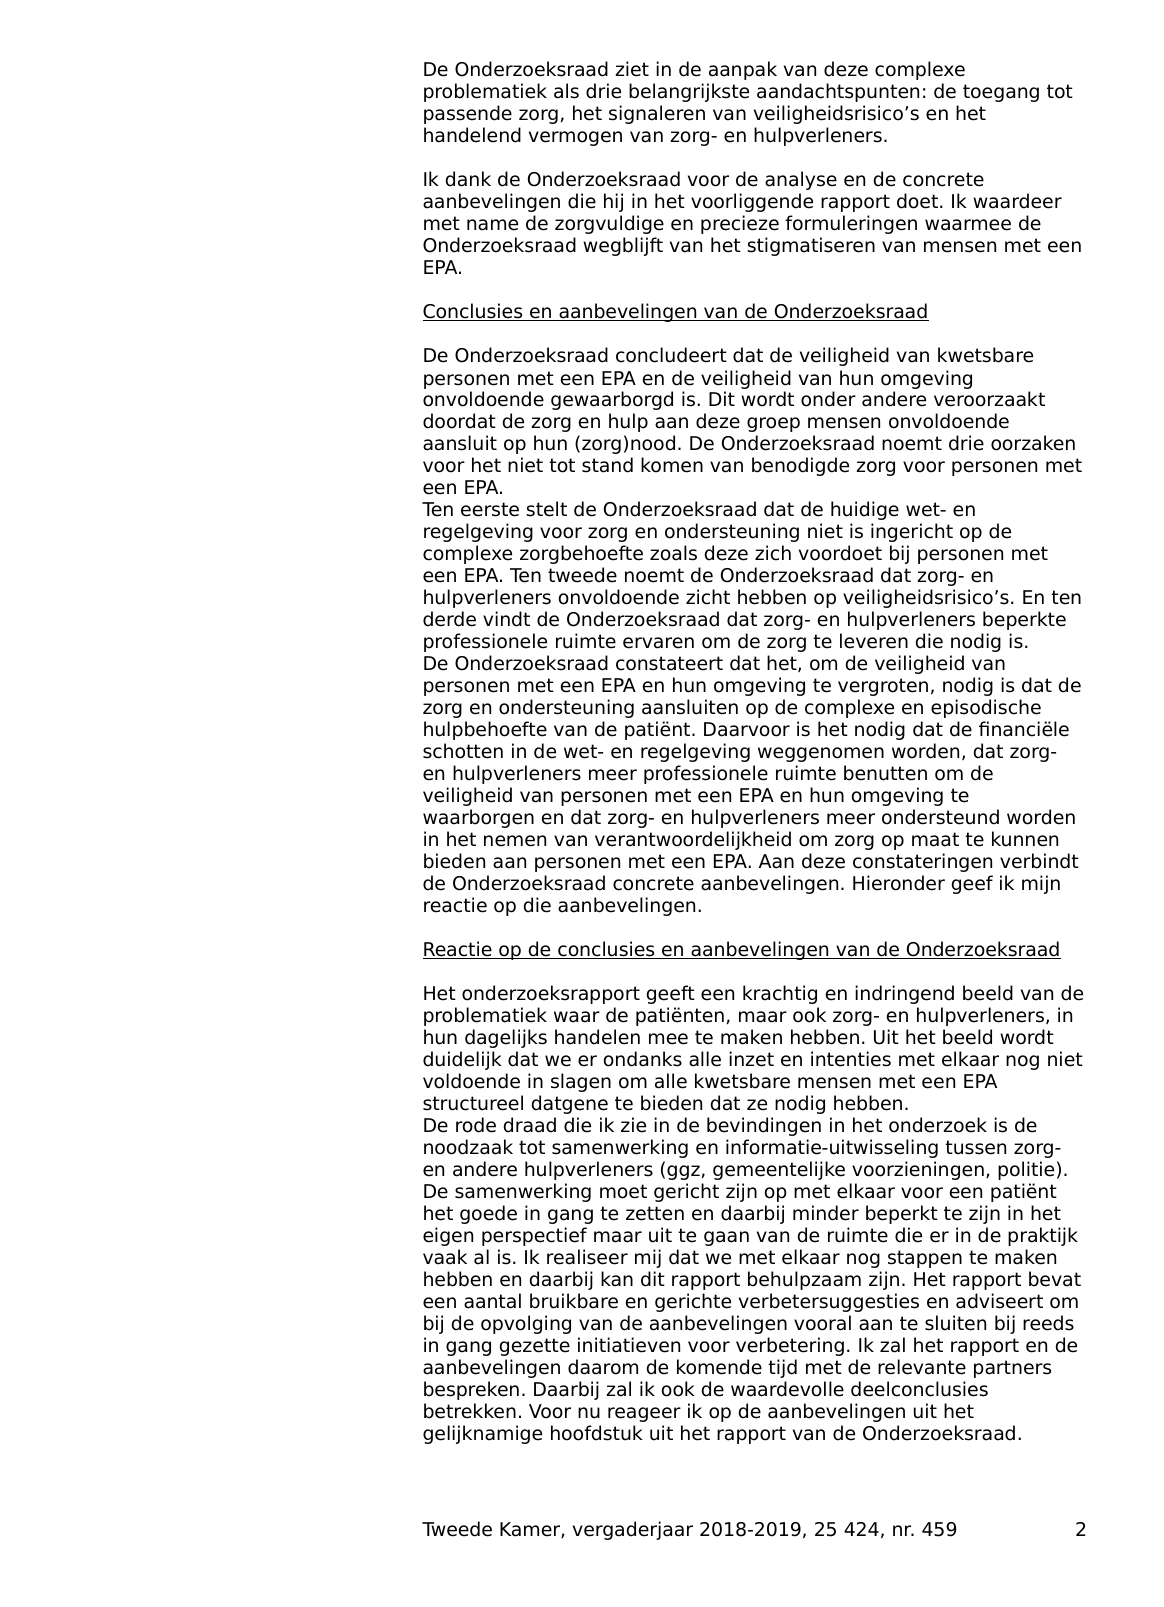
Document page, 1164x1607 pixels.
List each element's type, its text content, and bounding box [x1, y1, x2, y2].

text De Onderzoeksraad constateert dat het, om de veiligheid van personen met een EPA en hun omgeving te vergroten, nodig is dat de zorg en ondersteuning aansluiten op de complexe en episodische hulpbehoefte van de patiënt. Daarvoor is het nodig dat de financiële schotten in de wet- en regelgeving weggenomen worden, dat zorg- en hulpverleners meer professionele ruimte benutten om de veiligheid van personen met een EPA en hun omgeving te waarborgen en dat zorg- en hulpverleners meer ondersteund worden in het nemen van verantwoordelijkheid om zorg op maat te kunnen bieden aan personen met een EPA. Aan deze constateringen verbindt de Onderzoeksraad concrete aanbevelingen. Hieronder geef ik mijn reactie op die aanbevelingen. [422, 653, 1087, 917]
subtitle Conclusies en aanbevelingen van de Onderzoeksraad [422, 301, 1087, 323]
text Ten eerste stelt de Onderzoeksraad dat de huidige wet- en regelgeving voor zorg en ondersteuning niet is ingericht op de complexe zorgbehoefte zoals deze zich voordoet bij personen met een EPA. Ten tweede noemt de Onderzoeksraad dat zorg- en hulpverleners onvoldoende zicht hebben op veiligheidsrisico’s. En ten derde vindt de Onderzoeksraad dat zorg- en hulpverleners beperkte professionele ruimte ervaren om de zorg te leveren die nodig is. [422, 499, 1087, 653]
text De Onderzoeksraad ziet in de aanpak van deze complexe problematiek als drie belangrijkste aandachtspunten: de toegang tot passende zorg, het signaleren van veiligheidsrisico’s en het handelend vermogen van zorg- en hulpverleners. [422, 59, 1087, 147]
text Ik dank de Onderzoeksraad voor de analyse en de concrete aanbevelingen die hij in het voorliggende rapport doet. Ik waardeer met name de zorgvuldige en precieze formuleringen waarmee de Onderzoeksraad wegblijft van het stigmatiseren van mensen met een EPA. [422, 169, 1087, 279]
subtitle Reactie op de conclusies en aanbevelingen van de Onderzoeksraad [422, 939, 1087, 961]
text De Onderzoeksraad concludeert dat de veiligheid van kwetsbare personen met een EPA en de veiligheid van hun omgeving onvoldoende gewaarborgd is. Dit wordt onder andere veroorzaakt doordat de zorg en hulp aan deze groep mensen onvoldoende aansluit op hun (zorg)nood. De Onderzoeksraad noemt drie oorzaken voor het niet tot stand komen van benodigde zorg voor personen met een EPA. [422, 345, 1087, 499]
text De rode draad die ik zie in de bevindingen in het onderzoek is de noodzaak tot samenwerking en informatie-uitwisseling tussen zorg- en andere hulpverleners (ggz, gemeentelijke voorzieningen, politie). De samenwerking moet gericht zijn op met elkaar voor een patiënt het goede in gang te zetten en daarbij minder beperkt te zijn in het eigen perspectief maar uit te gaan van de ruimte die er in de praktijk vaak al is. Ik realiseer mij dat we met elkaar nog stappen te maken hebben en daarbij kan dit rapport behulpzaam zijn. Het rapport bevat een aantal bruikbare en gerichte verbetersuggesties en adviseert om bij de opvolging van de aanbevelingen vooral aan te sluiten bij reeds in gang gezette initiatieven voor verbetering. Ik zal het rapport en de aanbevelingen daarom de komende tijd met de relevante partners bespreken. Daarbij zal ik ook de waardevolle deelconclusies betrekken. Voor nu reageer ik op de aanbevelingen uit het gelijknamige hoofdstuk uit het rapport van de Onderzoeksraad. [422, 1115, 1087, 1445]
text Het onderzoeksrapport geeft een krachtig en indringend beeld van de problematiek waar de patiënten, maar ook zorg- en hulpverleners, in hun dagelijks handelen mee te maken hebben. Uit het beeld wordt duidelijk dat we er ondanks alle inzet en intenties met elkaar nog niet voldoende in slagen om alle kwetsbare mensen met een EPA structureel datgene te bieden dat ze nodig hebben. [422, 983, 1087, 1115]
